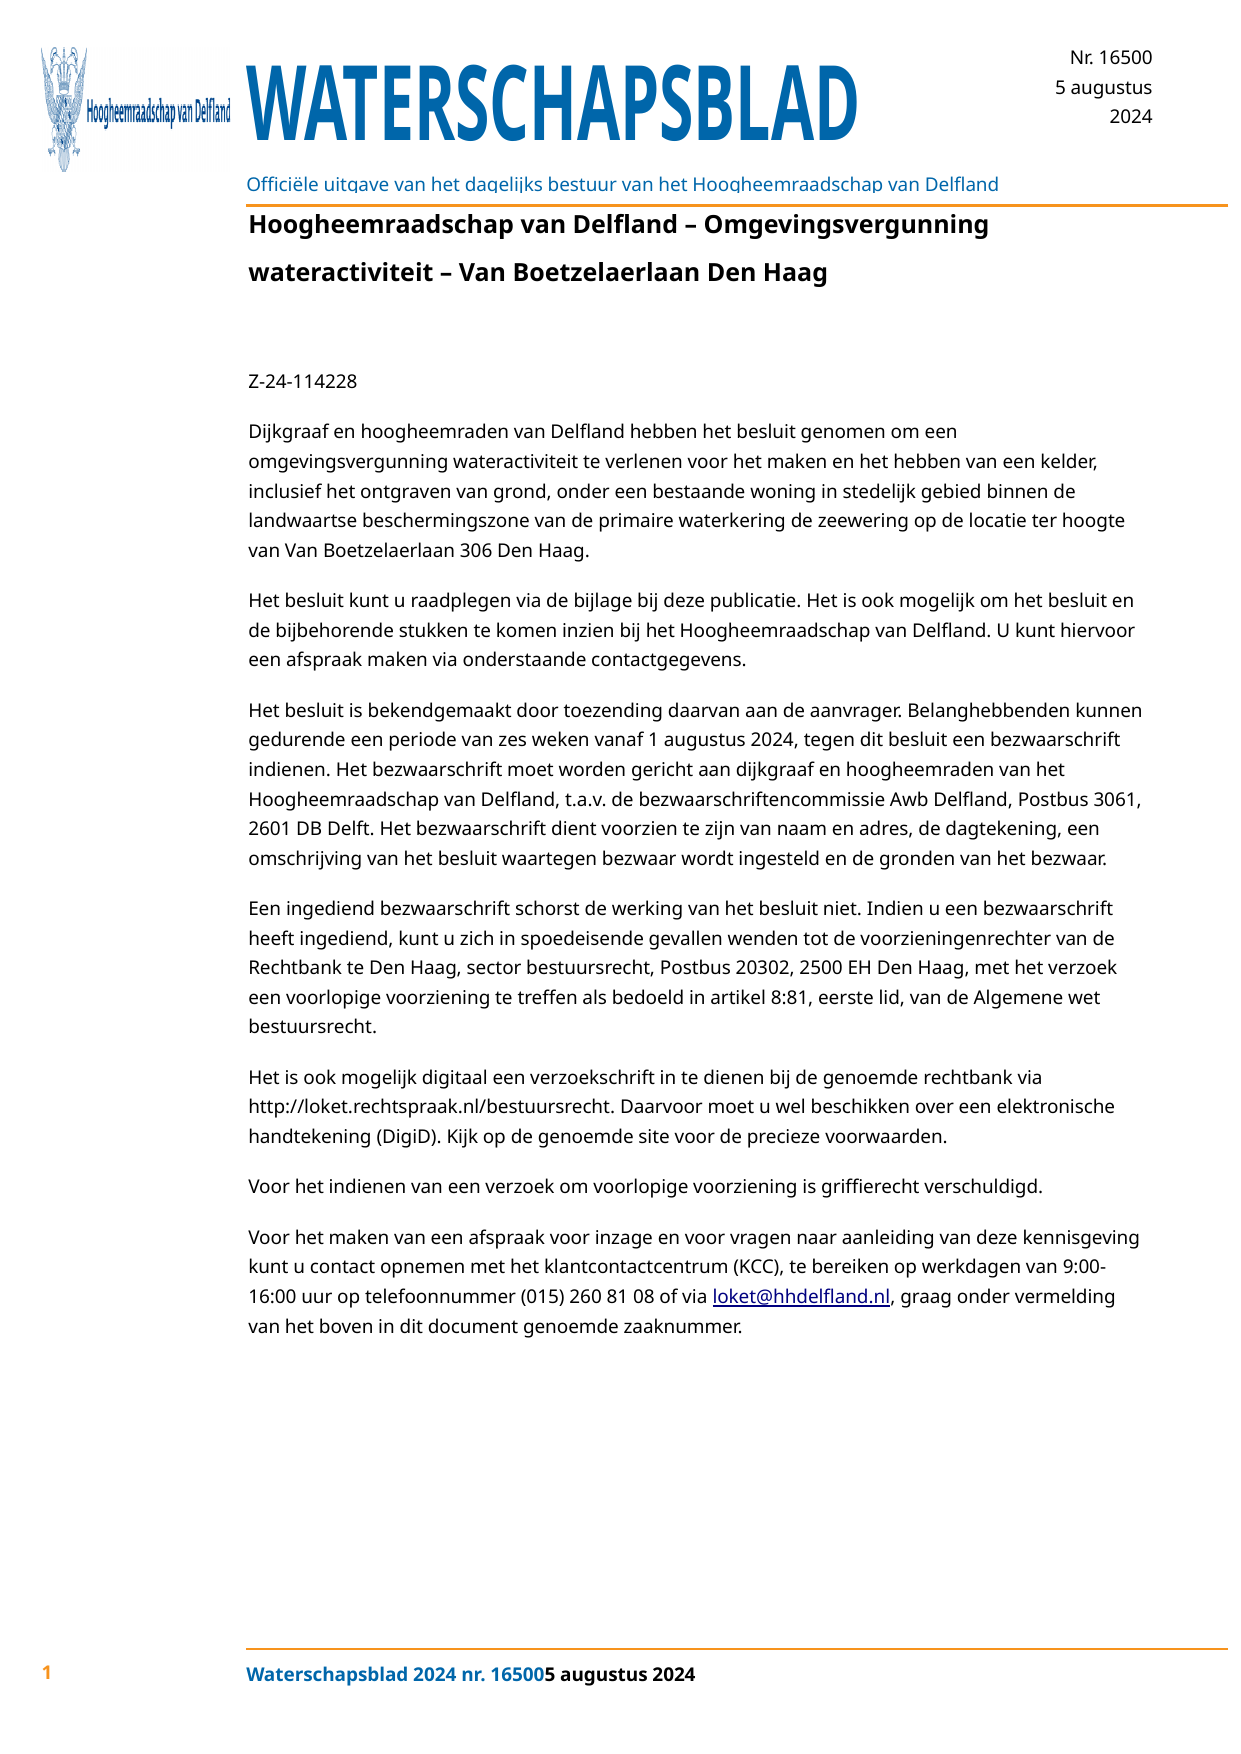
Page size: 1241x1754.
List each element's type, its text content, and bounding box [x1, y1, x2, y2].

text Hoogheemraadschap van Delfland – Omgevingsvergunning wateractiviteit – Van Boetzelaerlaan Den Haag [248, 207, 1152, 288]
text Het besluit is bekendgemaakt door toezending daarvan aan de aanvrager. Belanghebbenden kunnen gedurende een periode van zes weken vanaf 1 augustus 2024, tegen dit besluit een bezwaarschrift indienen. Het bezwaarschrift moet worden gericht aan dijkgraaf en hoogheemraden van het Hoogheemraadschap van Delfland, t.a.v. de bezwaarschriftencommissie Awb Delfland, Postbus 3061, 2601 DB Delft. Het bezwaarschrift dient voorzien te zijn van naam en adres, de dagtekening, een omschrijving van het besluit waartegen bezwaar wordt ingesteld en de gronden van het bezwaar. [248, 697, 1152, 871]
picture [41, 47, 231, 172]
text Het is ook mogelijk digitaal een verzoekschrift in te dienen bij de genoemde rechtbank via http://loket.rechtspraak.nl/bestuursrecht. Daarvoor moet u wel beschikken over een elektronische handtekening (DigiD). Kijk op de genoemde site voor de precieze voorwaarden. [248, 1064, 1152, 1149]
text Z-24-114228 [248, 368, 1152, 394]
text Dijkgraaf en hoogheemraden van Delfland hebben het besluit genomen om een omgevingsvergunning wateractiviteit te verlenen voor het maken en het hebben van een kelder, inclusief het ontgraven van grond, onder een bestaande woning in stedelijk gebied binnen de landwaartse beschermingszone van de primaire waterkering de zeewering op de locatie ter hoogte van Van Boetzelaerlaan 306 Den Haag. [248, 419, 1152, 563]
text Een ingediend bezwaarschrift schorst de werking van het besluit niet. Indien u een bezwaarschrift heeft ingediend, kunt u zich in spoedeisende gevallen wenden tot de voorzieningenrechter van de Rechtbank te Den Haag, sector bestuursrecht, Postbus 20302, 2500 EH Den Haag, met het verzoek een voorlopige voorziening te treffen als bedoeld in artikel 8:81, eerste lid, van de Algemene wet bestuursrecht. [248, 895, 1152, 1039]
text Voor het indienen van een verzoek om voorlopige voorziening is griffierecht verschuldigd. [248, 1174, 1152, 1199]
text Het besluit kunt u raadplegen via de bijlage bij deze publicatie. Het is ook mogelijk om het besluit en de bijbehorende stukken te komen inzien bij het Hoogheemraadschap van Delfland. U kunt hiervoor een afspraak maken via onderstaande contactgegevens. [248, 587, 1152, 672]
text Voor het maken van een afspraak voor inzage en voor vragen naar aanleiding van deze kennisgeving kunt u contact opnemen met het klantcontactcentrum (KCC), te bereiken op werkdagen van 9:00-16:00 uur op telefoonnummer (015) 260 81 08 of via loket@hhdelfland.nl, graag onder vermelding van het boven in dit document genoemde zaaknummer. [248, 1224, 1152, 1339]
